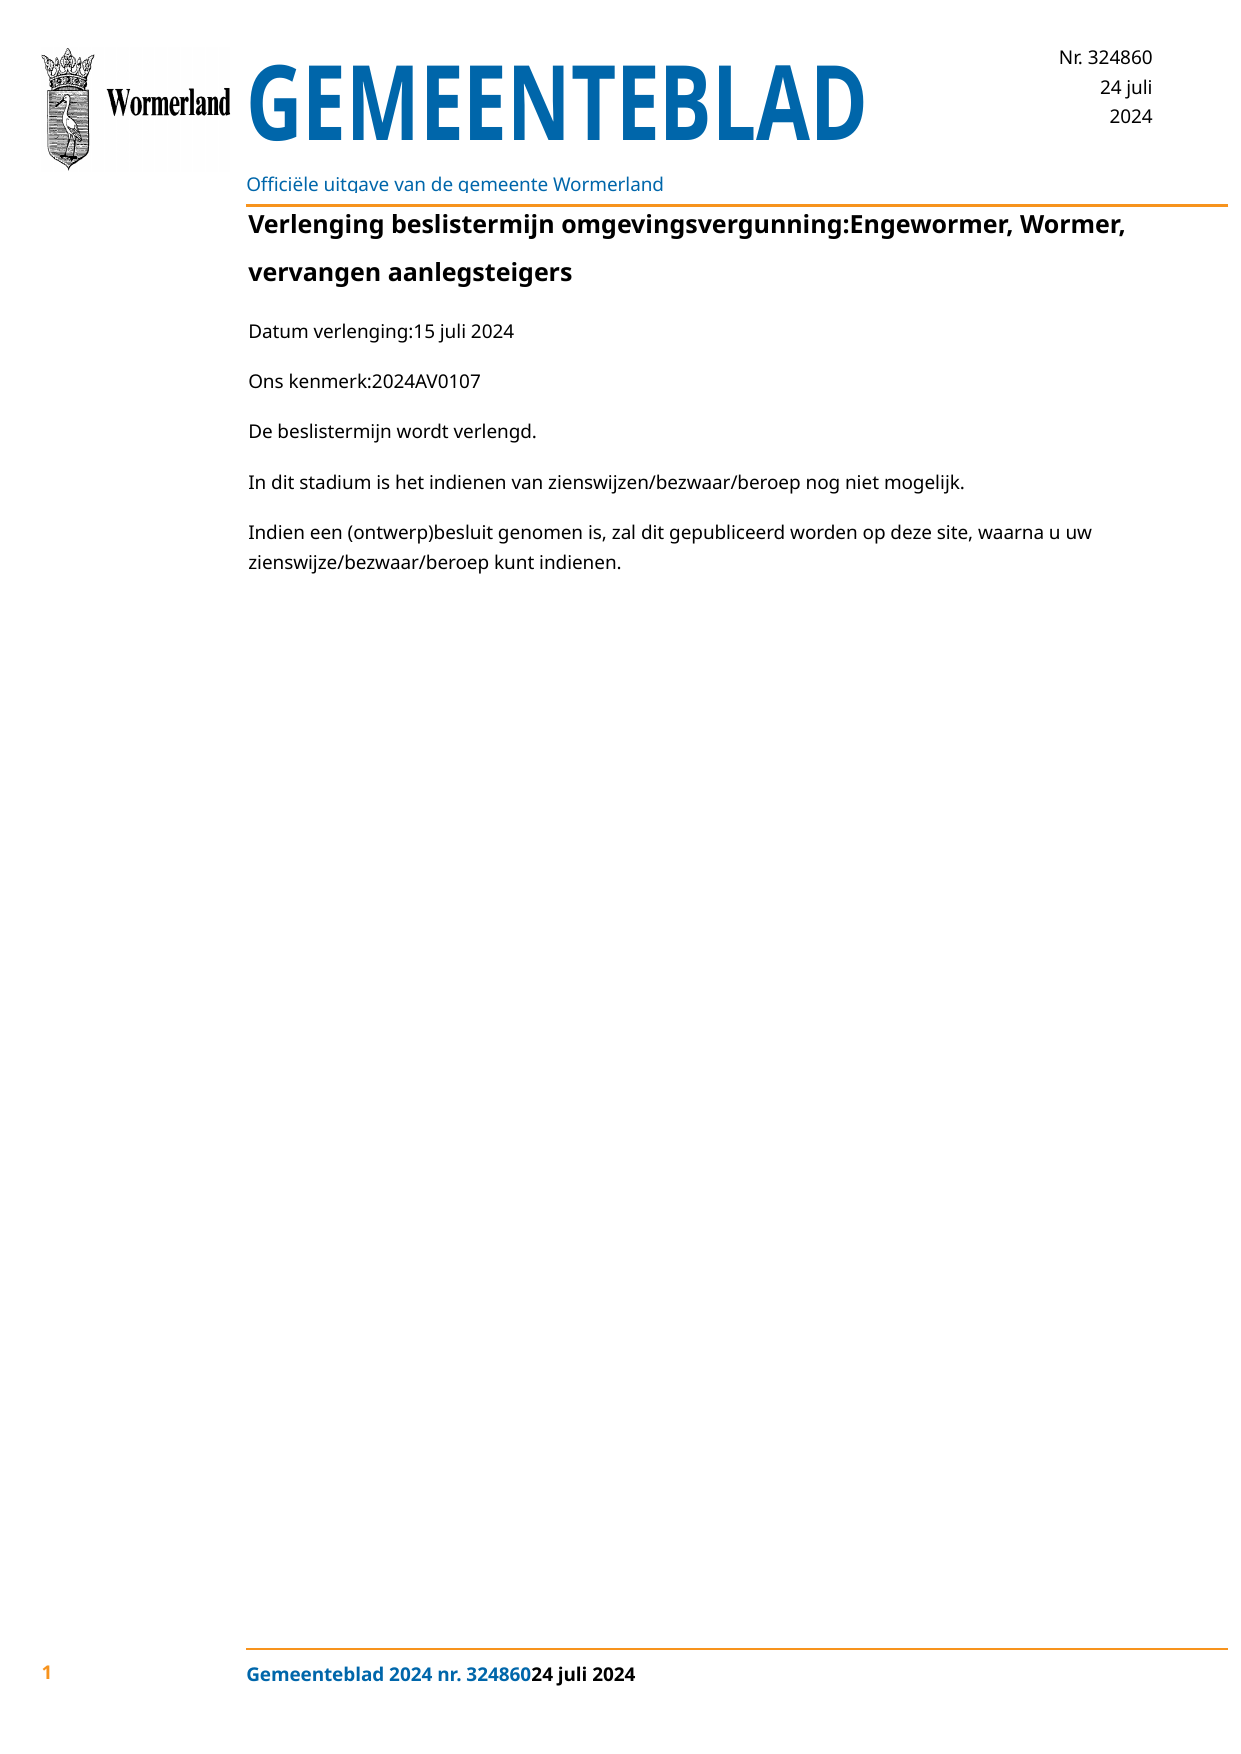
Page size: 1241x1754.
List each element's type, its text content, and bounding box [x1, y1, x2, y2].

text Datum verlenging:15 juli 2024 [248, 318, 1152, 344]
text De beslistermijn wordt verlengd. [248, 419, 1152, 444]
picture [41, 47, 231, 172]
text Indien een (ontwerp)besluit genomen is, zal dit gepubliceerd worden op deze site, waarna u uw zienswijze/bezwaar/beroep kunt indienen. [248, 519, 1152, 575]
text Verlenging beslistermijn omgevingsvergunning:Engewormer, Wormer, vervangen aanlegsteigers [248, 207, 1152, 288]
text Ons kenmerk:2024AV0107 [248, 368, 1152, 394]
text In dit stadium is het indienen van zienswijzen/bezwaar/beroep nog niet mogelijk. [248, 469, 1152, 495]
